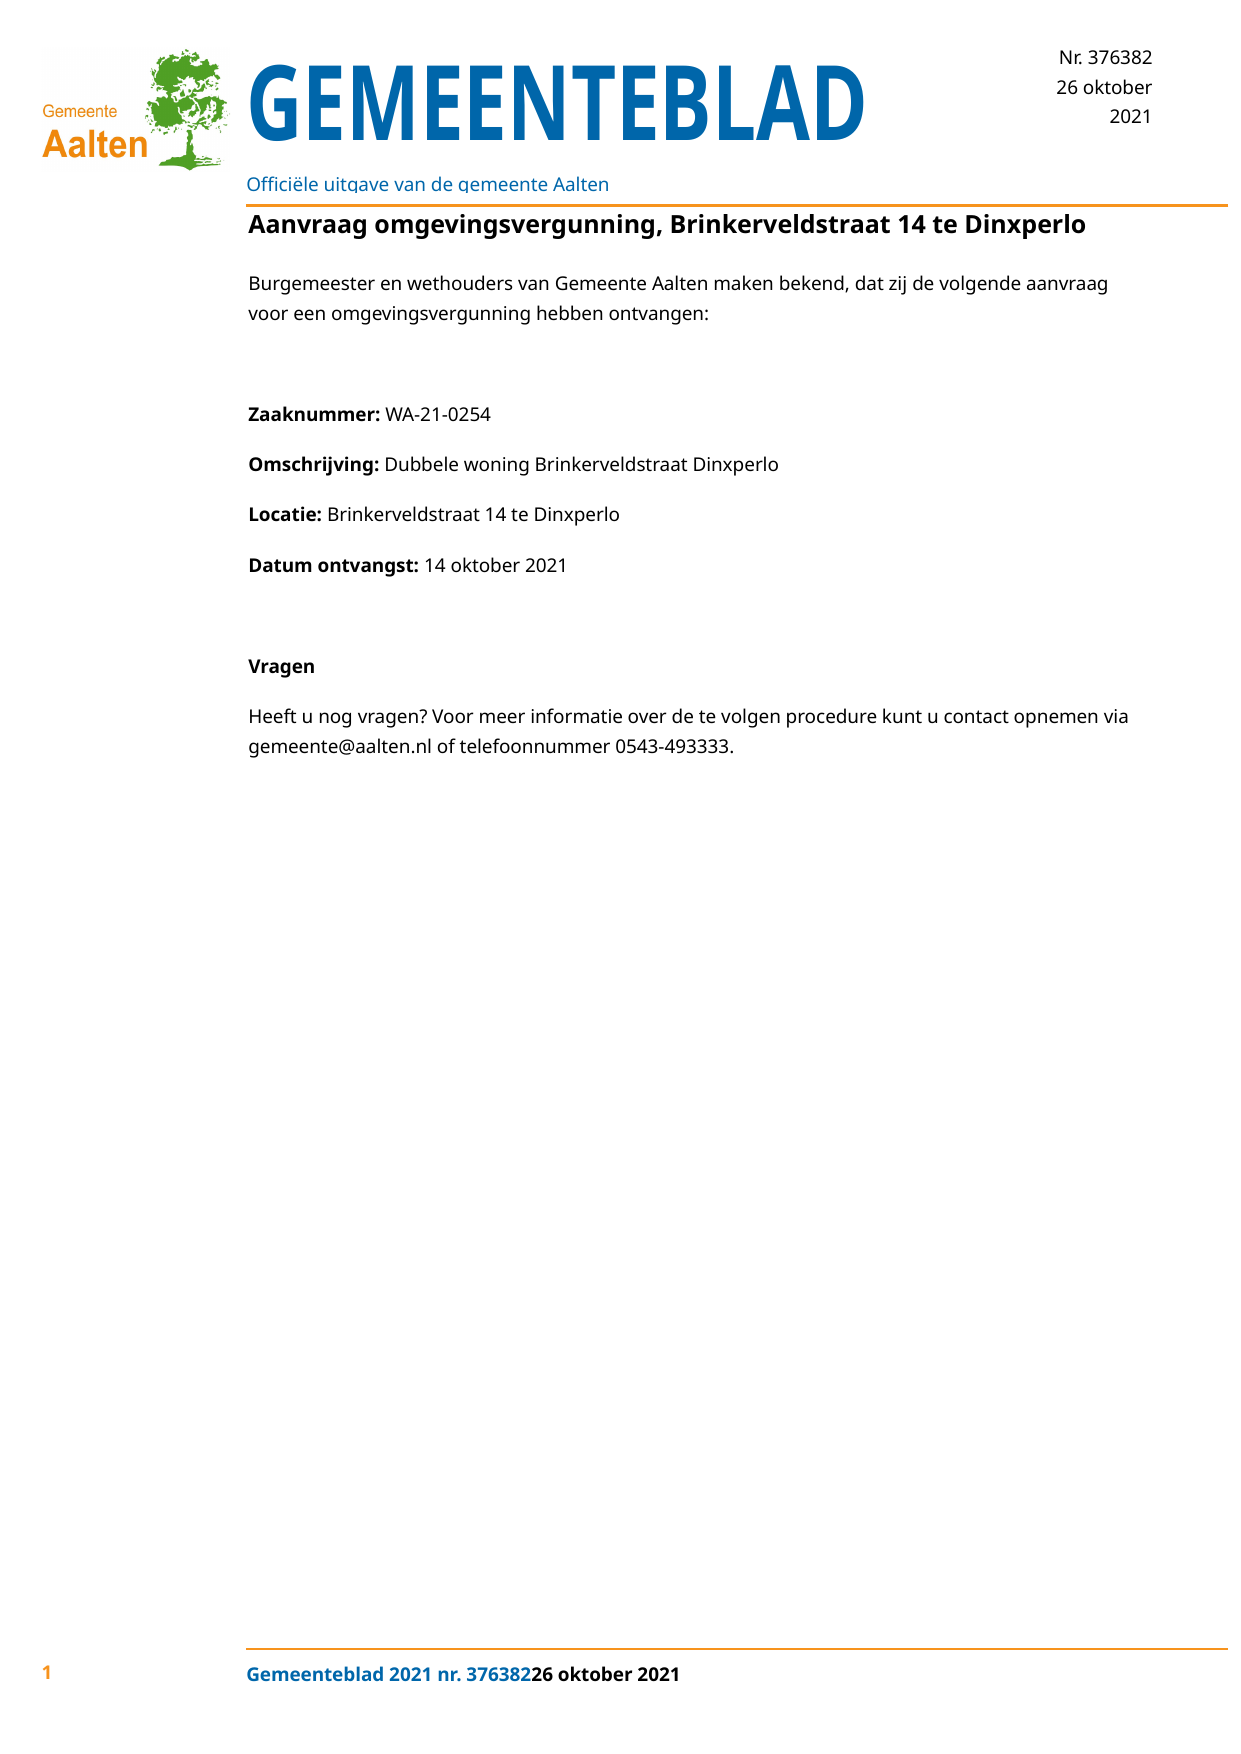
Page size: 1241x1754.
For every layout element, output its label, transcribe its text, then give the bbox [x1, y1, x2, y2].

picture [41, 47, 231, 172]
text Burgemeester en wethouders van Gemeente Aalten maken bekend, dat zij de volgende aanvraag voor een omgevingsvergunning hebben ontvangen: [248, 270, 1152, 326]
text Omschrijving: Dubbele woning Brinkerveldstraat Dinxperlo [248, 451, 1152, 477]
text Vragen [248, 653, 1152, 678]
text Locatie: Brinkerveldstraat 14 te Dinxperlo [248, 502, 1152, 527]
text Datum ontvangst: 14 oktober 2021 [248, 552, 1152, 578]
text Aanvraag omgevingsvergunning, Brinkerveldstraat 14 te Dinxperlo [248, 207, 1152, 241]
text Zaaknummer: WA-21-0254 [248, 401, 1152, 426]
text Heeft u nog vragen? Voor meer informatie over de te volgen procedure kunt u contact opnemen via gemeente@aalten.nl of telefoonnummer 0543-493333. [248, 703, 1152, 758]
